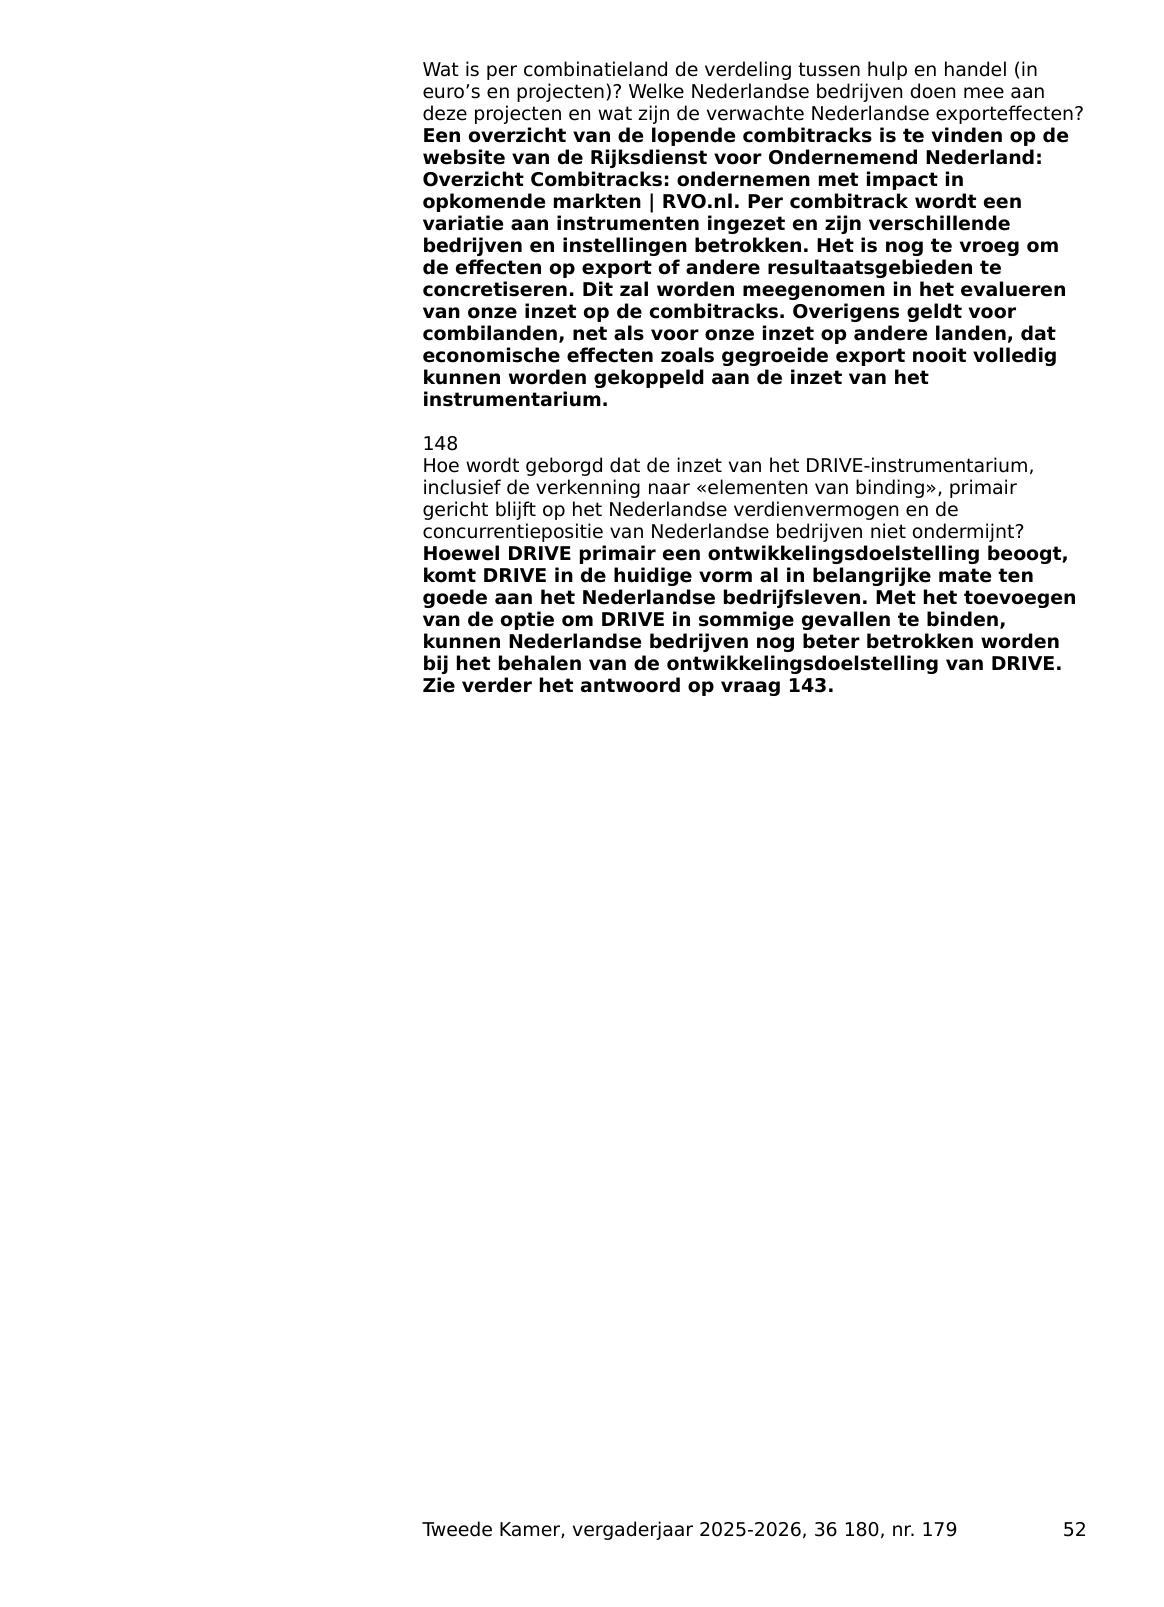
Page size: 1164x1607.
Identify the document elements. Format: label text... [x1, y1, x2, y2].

text Wat is per combinatieland de verdeling tussen hulp en handel (in euro’s en projecten)? Welke Nederlandse bedrijven doen mee aan deze projecten en wat zijn de verwachte Nederlandse exporteffecten? [422, 59, 1087, 125]
text Hoe wordt geborgd dat de inzet van het DRIVE-instrumentarium, inclusief de verkenning naar «elementen van binding», primair gericht blijft op het Nederlandse verdienvermogen en de concurrentiepositie van Nederlandse bedrijven niet ondermijnt? [422, 455, 1087, 543]
text Een overzicht van de lopende combitracks is te vinden op de website van de Rijksdienst voor Ondernemend Nederland: Overzicht Combitracks: ondernemen met impact in opkomende markten | RVO.nl. Per combitrack wordt een variatie aan instrumenten ingezet en zijn verschillende bedrijven en instellingen betrokken. Het is nog te vroeg om de effecten op export of andere resultaatsgebieden te concretiseren. Dit zal worden meegenomen in het evalueren van onze inzet op de combitracks. Overigens geldt voor combilanden, net als voor onze inzet op andere landen, dat economische effecten zoals gegroeide export nooit volledig kunnen worden gekoppeld aan de inzet van het instrumentarium. [422, 125, 1087, 411]
text Hoewel DRIVE primair een ontwikkelingsdoelstelling beoogt, komt DRIVE in de huidige vorm al in belangrijke mate ten goede aan het Nederlandse bedrijfsleven. Met het toevoegen van de optie om DRIVE in sommige gevallen te binden, kunnen Nederlandse bedrijven nog beter betrokken worden bij het behalen van de ontwikkelingsdoelstelling van DRIVE. Zie verder het antwoord op vraag 143. [422, 543, 1087, 697]
text 148 [422, 433, 1087, 455]
